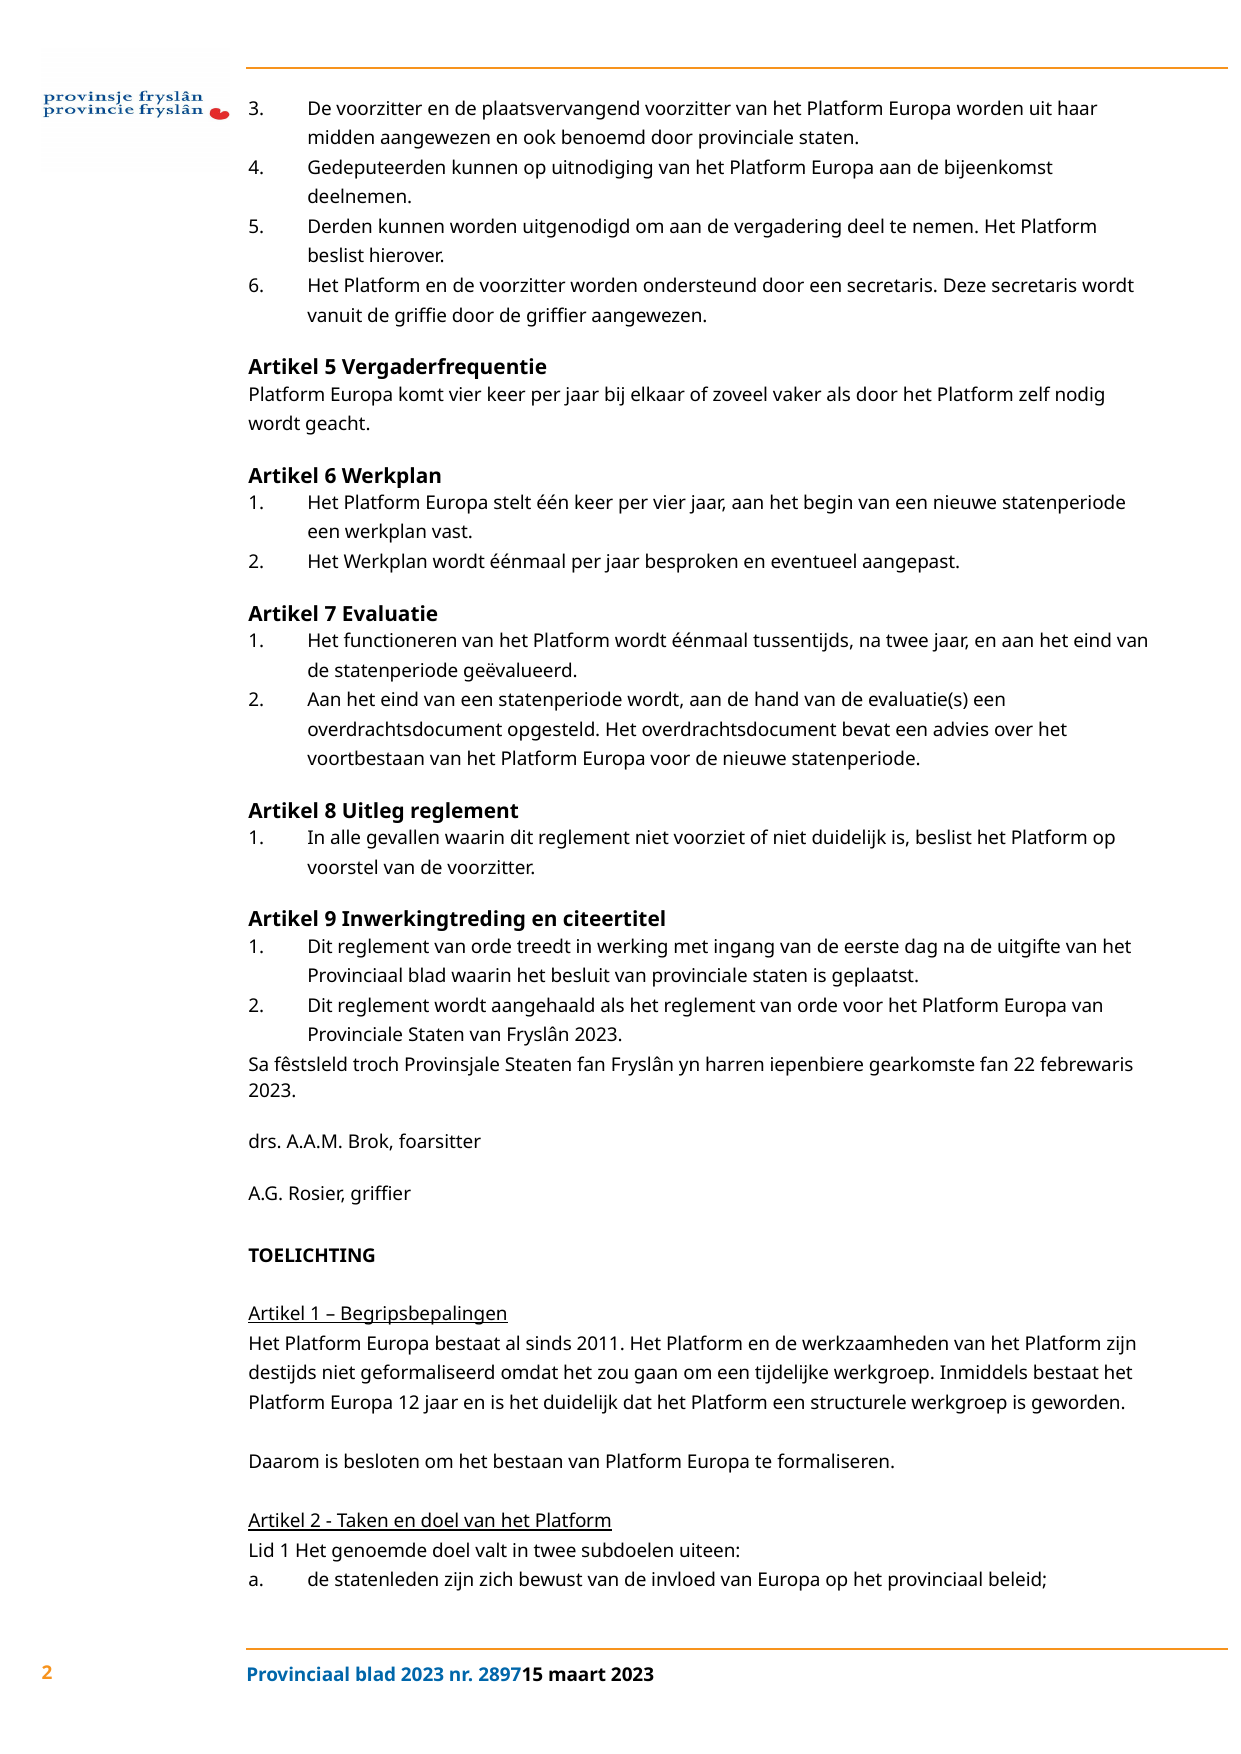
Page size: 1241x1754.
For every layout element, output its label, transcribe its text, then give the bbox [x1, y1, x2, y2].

text Artikel 7 Evaluatie [248, 599, 1152, 627]
list In alle gevallen waarin dit reglement niet voorziet of niet duidelijk is, beslist het Platform op voorstel van de voorzitter. [248, 824, 1152, 880]
text Artikel 2 - Taken en doel van het Platform [248, 1507, 1152, 1533]
list Dit reglement wordt aangehaald als het reglement van orde voor het Platform Europa van Provinciale Staten van Fryslân 2023. [248, 992, 1152, 1047]
text Platform Europa komt vier keer per jaar bij elkaar of zoveel vaker als door het Platform zelf nodig wordt geacht. [248, 381, 1152, 436]
picture [41, 47, 231, 172]
list de statenleden zijn zich bewust van de invloed van Europa op het provinciaal beleid; [248, 1566, 1152, 1592]
list Het Platform Europa stelt één keer per vier jaar, aan het begin van een nieuwe statenperiode een werkplan vast. [248, 489, 1152, 544]
list Dit reglement van orde treedt in werking met ingang van de eerste dag na de uitgifte van het Provinciaal blad waarin het besluit van provinciale staten is geplaatst. [248, 933, 1152, 988]
list De voorzitter en de plaatsvervangend voorzitter van het Platform Europa worden uit haar midden aangewezen en ook benoemd door provinciale staten. [248, 95, 1152, 150]
text TOELICHTING [248, 1231, 1152, 1271]
text Artikel 5 Vergaderfrequentie [248, 352, 1152, 381]
text Artikel 6 Werkplan [248, 461, 1152, 489]
list Aan het eind van een statenperiode wordt, aan de hand van de evaluatie(s) een overdrachtsdocument opgesteld. Het overdrachtsdocument bevat een advies over het voortbestaan van het Platform Europa voor de nieuwe statenperiode. [248, 686, 1152, 771]
text Artikel 1 – Begripsbepalingen [248, 1300, 1152, 1326]
text Het Platform Europa bestaat al sinds 2011. Het Platform en de werkzaamheden van het Platform zijn destijds niet geformaliseerd omdat het zou gaan om een tijdelijke werkgroep. Inmiddels bestaat het Platform Europa 12 jaar en is het duidelijk dat het Platform een structurele werkgroep is geworden. [248, 1330, 1152, 1414]
list Derden kunnen worden uitgenodigd om aan de vergadering deel te nemen. Het Platform beslist hierover. [248, 213, 1152, 268]
list Het Platform en de voorzitter worden ondersteund door een secretaris. Deze secretaris wordt vanuit de griffie door de griffier aangewezen. [248, 272, 1152, 328]
list Het functioneren van het Platform wordt éénmaal tussentijds, na twee jaar, en aan het eind van de statenperiode geëvalueerd. [248, 627, 1152, 682]
text Artikel 9 Inwerkingtreding en citeertitel [248, 904, 1152, 933]
list Het Werkplan wordt éénmaal per jaar besproken en eventueel aangepast. [248, 548, 1152, 574]
text Sa fêstsleld troch Provinsjale Steaten fan Fryslân yn harren iepenbiere gearkomste fan 22 febrewaris 2023. [248, 1051, 1152, 1103]
text Lid 1 Het genoemde doel valt in twee subdoelen uiteen: [248, 1537, 1152, 1562]
text Artikel 8 Uitleg reglement [248, 796, 1152, 824]
text drs. A.A.M. Brok, foarsitter [248, 1128, 1152, 1154]
list Gedeputeerden kunnen op uitnodiging van het Platform Europa aan de bijeenkomst deelnemen. [248, 154, 1152, 209]
text A.G. Rosier, griffier [248, 1180, 1152, 1206]
text Daarom is besloten om het bestaan van Platform Europa te formaliseren. [248, 1448, 1152, 1474]
